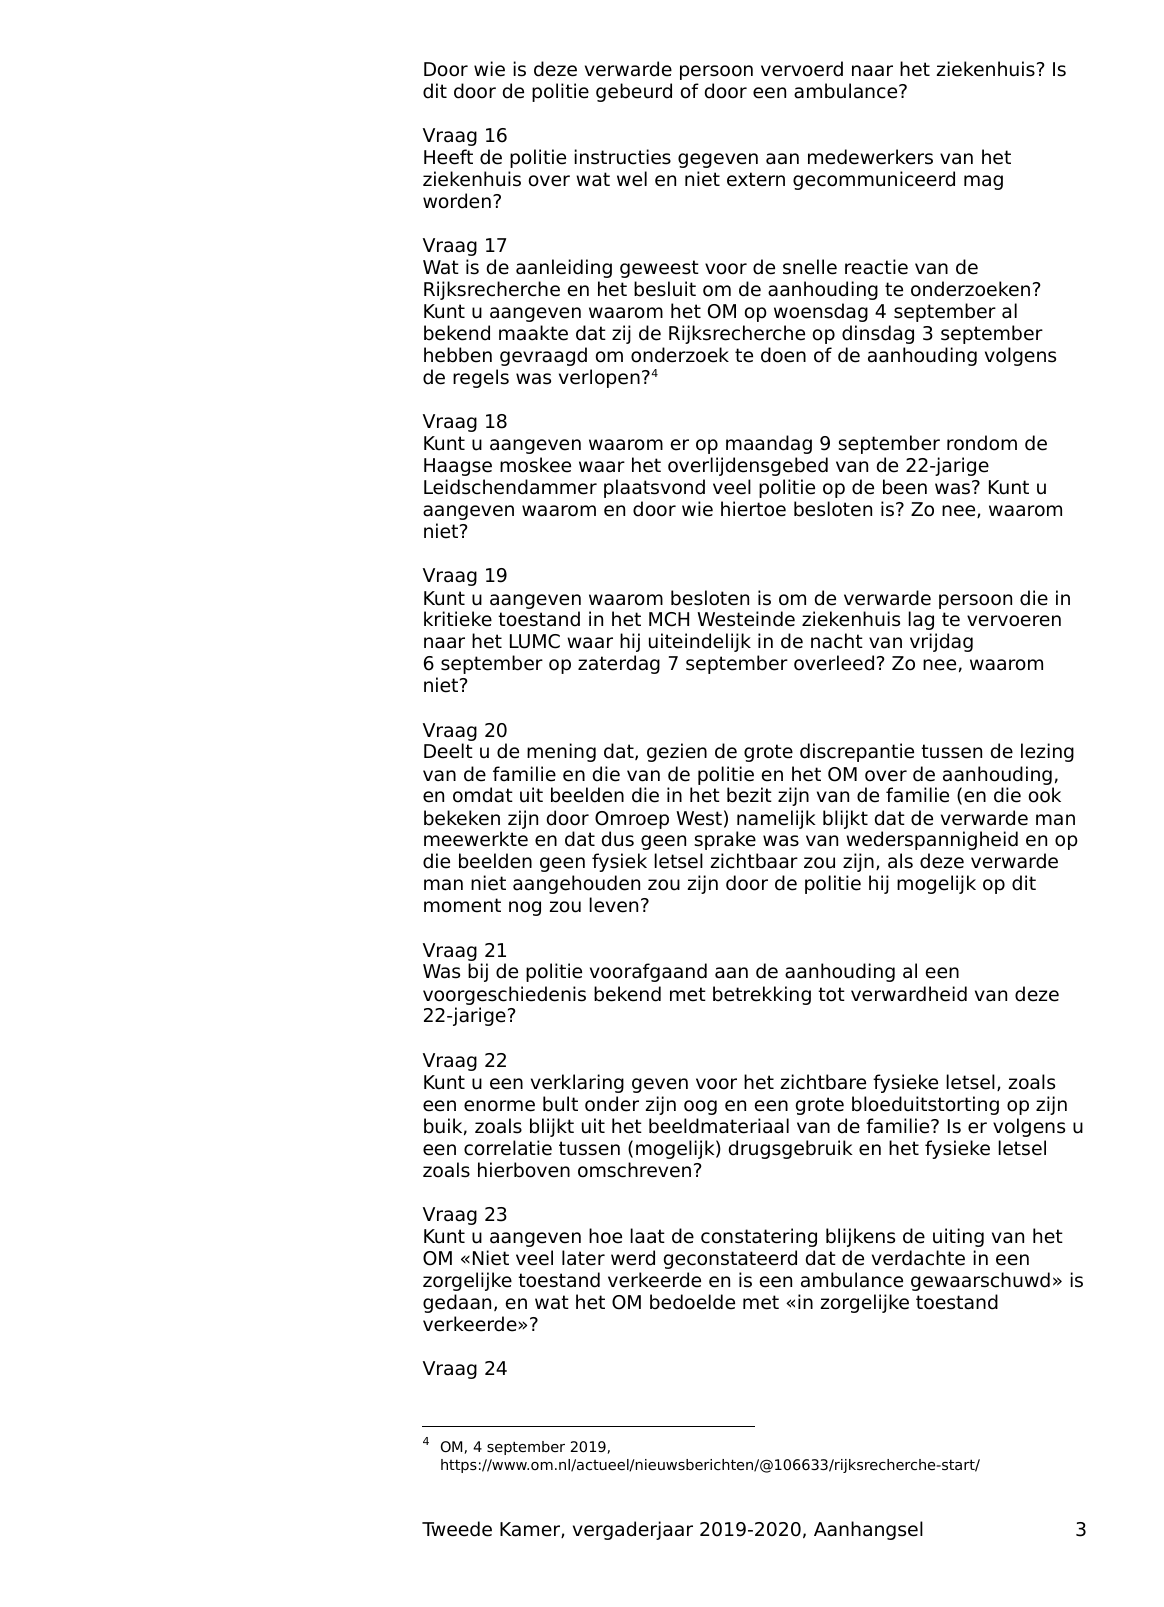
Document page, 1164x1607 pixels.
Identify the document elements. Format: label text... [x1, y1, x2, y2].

text Kunt u aangeven hoe laat de constatering blijkens de uiting van het OM «Niet veel later werd geconstateerd dat de verdachte in een zorgelijke toestand verkeerde en is een ambulance gewaarschuwd» is gedaan, en wat het OM bedoelde met «in zorgelijke toestand verkeerde»? [422, 1226, 1087, 1336]
text Vraag 24 [422, 1358, 1087, 1380]
text Heeft de politie instructies gegeven aan medewerkers van het ziekenhuis over wat wel en niet extern gecommuniceerd mag worden? [422, 147, 1087, 213]
text Vraag 23 [422, 1204, 1087, 1226]
text Door wie is deze verwarde persoon vervoerd naar het ziekenhuis? Is dit door de politie gebeurd of door een ambulance? [422, 59, 1087, 103]
text OM, 4 september 2019, https://www.om.nl/actueel/nieuwsberichten/@106633/rijksrecherche-start/ [422, 1435, 1087, 1474]
text Kunt u een verklaring geven voor het zichtbare fysieke letsel, zoals een enorme bult onder zijn oog en een grote bloeduitstorting op zijn buik, zoals blijkt uit het beeldmateriaal van de familie? Is er volgens u een correlatie tussen (mogelijk) drugsgebruik en het fysieke letsel zoals hierboven omschreven? [422, 1072, 1087, 1181]
text Vraag 19 [422, 565, 1087, 587]
text Kunt u aangeven waarom er op maandag 9 september rondom de Haagse moskee waar het overlijdensgebed van de 22-jarige Leidschendammer plaatsvond veel politie op de been was? Kunt u aangeven waarom en door wie hiertoe besloten is? Zo nee, waarom niet? [422, 433, 1087, 543]
text Vraag 17 [422, 235, 1087, 257]
text Vraag 20 [422, 719, 1087, 741]
text Vraag 22 [422, 1049, 1087, 1072]
text Wat is de aanleiding geweest voor de snelle reactie van de Rijksrecherche en het besluit om de aanhouding te onderzoeken? Kunt u aangeven waarom het OM op woensdag 4 september al bekend maakte dat zij de Rijksrecherche op dinsdag 3 september hebben gevraagd om onderzoek te doen of de aanhouding volgens de regels was verlopen? [422, 257, 1087, 389]
text Kunt u aangeven waarom besloten is om de verwarde persoon die in kritieke toestand in het MCH Westeinde ziekenhuis lag te vervoeren naar het LUMC waar hij uiteindelijk in de nacht van vrijdag 6 september op zaterdag 7 september overleed? Zo nee, waarom niet? [422, 587, 1087, 697]
text Vraag 21 [422, 939, 1087, 961]
text Vraag 18 [422, 411, 1087, 433]
text Was bij de politie voorafgaand aan de aanhouding al een voorgeschiedenis bekend met betrekking tot verwardheid van deze 22-jarige? [422, 961, 1087, 1027]
text Deelt u de mening dat, gezien de grote discrepantie tussen de lezing van de familie en die van de politie en het OM over de aanhouding, en omdat uit beelden die in het bezit zijn van de familie (en die ook bekeken zijn door Omroep West) namelijk blijkt dat de verwarde man meewerkte en dat dus geen sprake was van wederspannigheid en op die beelden geen fysiek letsel zichtbaar zou zijn, als deze verwarde man niet aangehouden zou zijn door de politie hij mogelijk op dit moment nog zou leven? [422, 741, 1087, 917]
text Vraag 16 [422, 125, 1087, 147]
